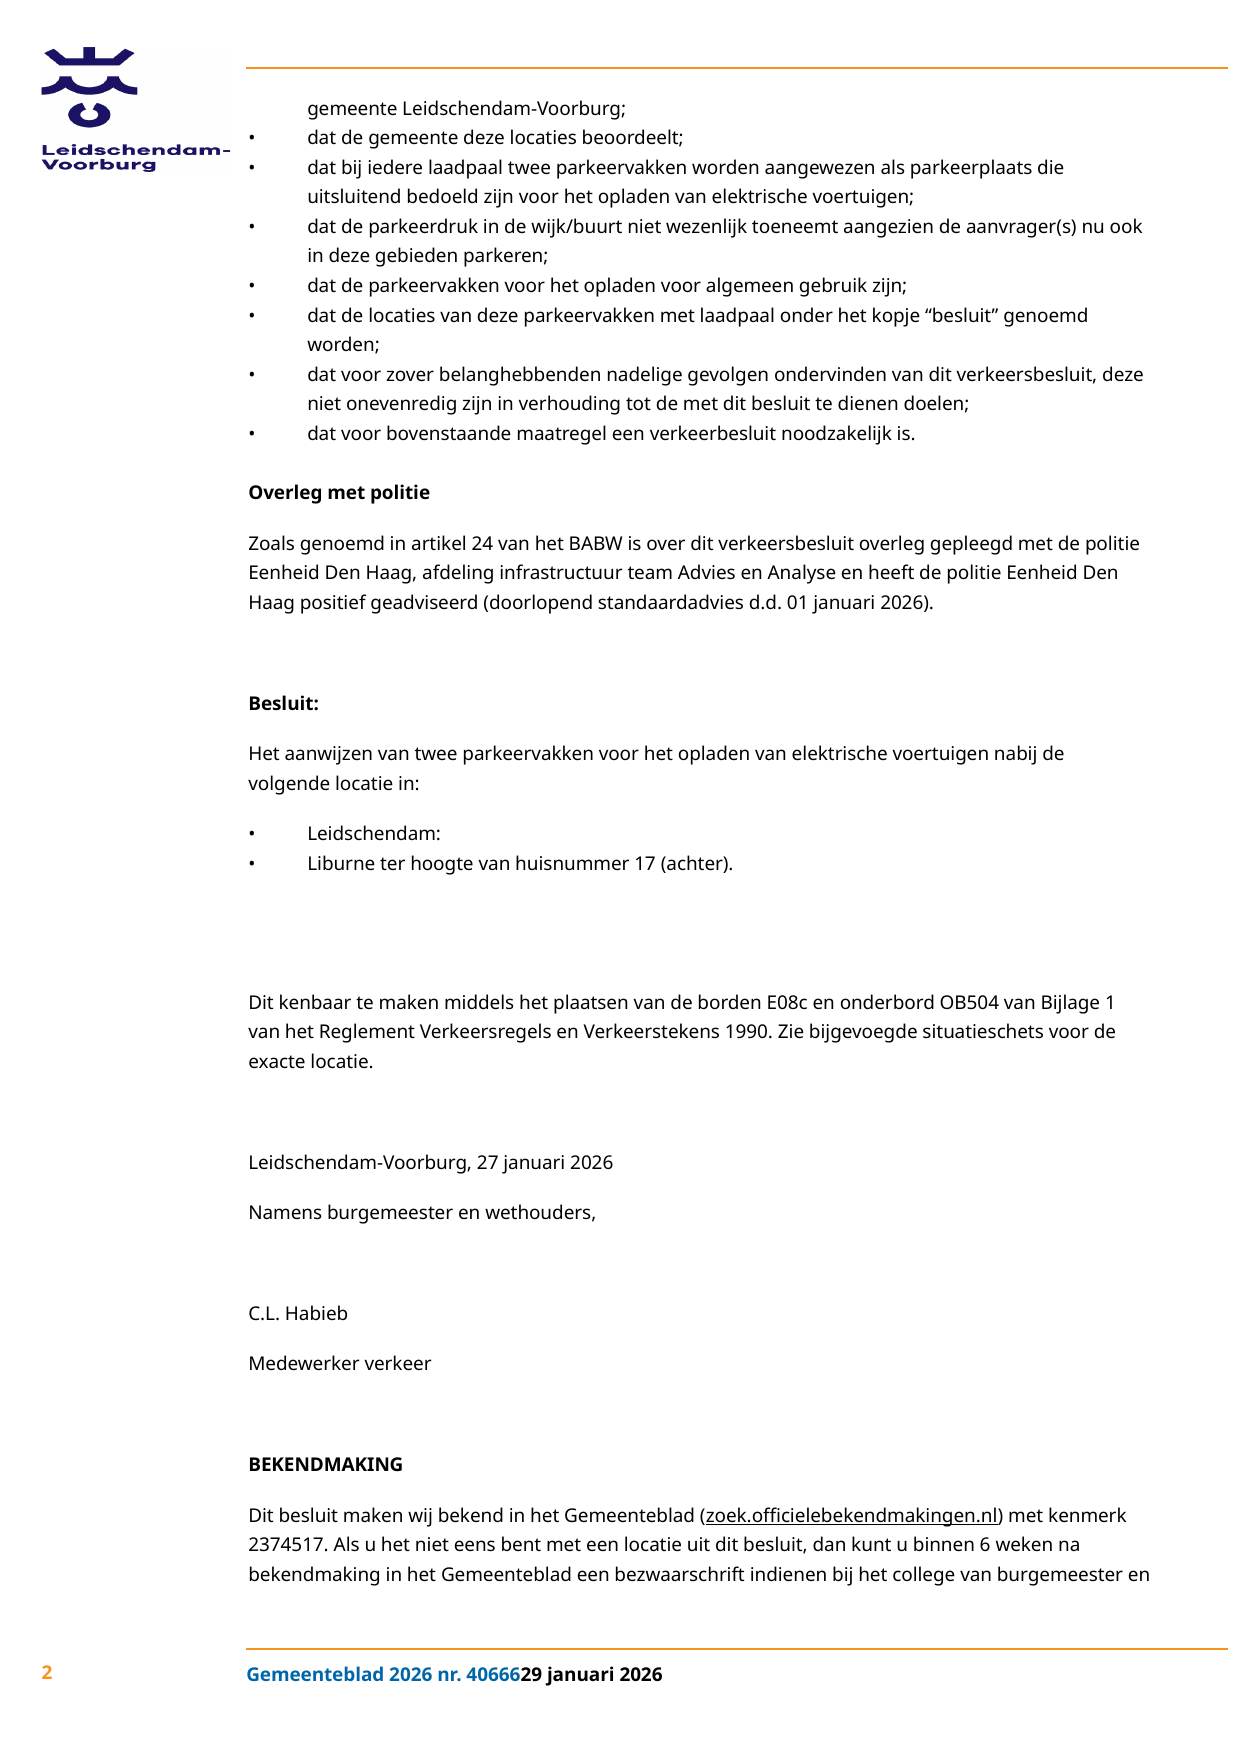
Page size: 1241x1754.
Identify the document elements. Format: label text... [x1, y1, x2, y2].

text Dit kenbaar te maken middels het plaatsen van de borden E08c en onderbord OB504 van Bijlage 1 van het Reglement Verkeersregels en Verkeerstekens 1990. Zie bijgevoegde situatieschets voor de exacte locatie. [248, 989, 1152, 1074]
list gemeente Leidschendam-Voorburg; [248, 95, 1152, 121]
list Liburne ter hoogte van huisnummer 17 (achter). [248, 850, 1152, 876]
list dat voor zover belanghebbenden nadelige gevolgen ondervinden van dit verkeersbesluit, deze niet onevenredig zijn in verhouding tot de met dit besluit te dienen doelen; [248, 361, 1152, 416]
list dat de parkeerdruk in de wijk/buurt niet wezenlijk toeneemt aangezien de aanvrager(s) nu ook in deze gebieden parkeren; [248, 213, 1152, 268]
list Leidschendam: [248, 820, 1152, 846]
text C.L. Habieb [248, 1300, 1152, 1326]
list dat de parkeervakken voor het opladen voor algemeen gebruik zijn; [248, 272, 1152, 298]
text Medewerker verkeer [248, 1351, 1152, 1376]
text BEKENDMAKING [248, 1451, 1152, 1477]
text Dit besluit maken wij bekend in het Gemeenteblad (zoek.officielebekendmakingen.nl) met kenmerk 2374517. Als u het niet eens bent met een locatie uit dit besluit, dan kunt u binnen 6 weken na bekendmaking in het Gemeenteblad een bezwaarschrift indienen bij het college van burgemeester en [248, 1502, 1152, 1587]
text Zoals genoemd in artikel 24 van het BABW is over dit verkeersbesluit overleg gepleegd met de politie Eenheid Den Haag, afdeling infrastructuur team Advies en Analyse en heeft de politie Eenheid Den Haag positief geadviseerd (doorlopend standaardadvies d.d. 01 januari 2026). [248, 530, 1152, 615]
text Het aanwijzen van twee parkeervakken voor het opladen van elektrische voertuigen nabij de volgende locatie in: [248, 740, 1152, 796]
text Leidschendam-Voorburg, 27 januari 2026 [248, 1149, 1152, 1175]
text Overleg met politie [248, 479, 1152, 505]
picture [41, 47, 231, 172]
list dat bij iedere laadpaal twee parkeervakken worden aangewezen als parkeerplaats die uitsluitend bedoeld zijn voor het opladen van elektrische voertuigen; [248, 154, 1152, 209]
list dat de locaties van deze parkeervakken met laadpaal onder het kopje “besluit” genoemd worden; [248, 302, 1152, 357]
list dat de gemeente deze locaties beoordeelt; [248, 124, 1152, 150]
text Besluit: [248, 690, 1152, 716]
list dat voor bovenstaande maatregel een verkeerbesluit noodzakelijk is. [248, 420, 1152, 446]
text Namens burgemeester en wethouders, [248, 1199, 1152, 1225]
